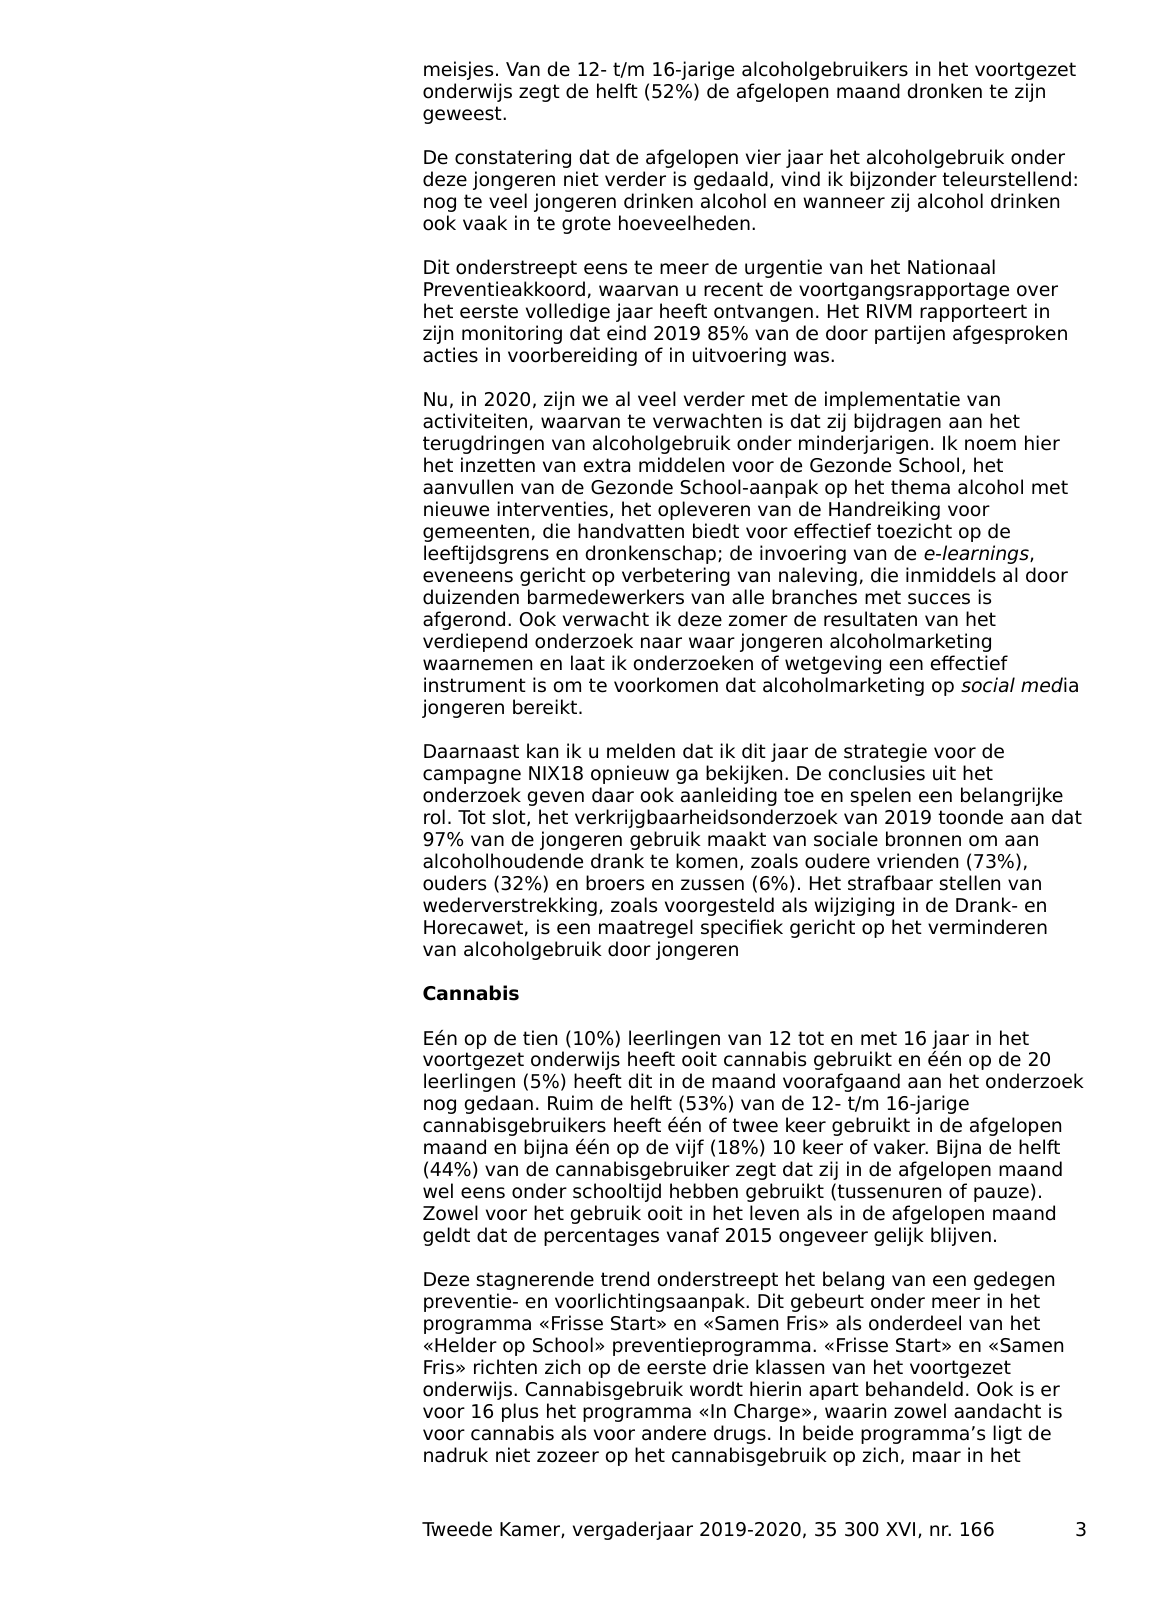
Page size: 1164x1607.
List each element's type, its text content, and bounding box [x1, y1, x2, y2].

subtitle Cannabis [422, 983, 1087, 1005]
text Eén op de tien (10%) leerlingen van 12 tot en met 16 jaar in het voortgezet onderwijs heeft ooit cannabis gebruikt en één op de 20 leerlingen (5%) heeft dit in de maand voorafgaand aan het onderzoek nog gedaan. Ruim de helft (53%) van de 12- t/m 16-jarige cannabisgebruikers heeft één of twee keer gebruikt in de afgelopen maand en bijna één op de vijf (18%) 10 keer of vaker. Bijna de helft (44%) van de cannabisgebruiker zegt dat zij in de afgelopen maand wel eens onder schooltijd hebben gebruikt (tussenuren of pauze). Zowel voor het gebruik ooit in het leven als in de afgelopen maand geldt dat de percentages vanaf 2015 ongeveer gelijk blijven. [422, 1027, 1087, 1247]
text Dit onderstreept eens te meer de urgentie van het Nationaal Preventieakkoord, waarvan u recent de voortgangsrapportage over het eerste volledige jaar heeft ontvangen. Het RIVM rapporteert in zijn monitoring dat eind 2019 85% van de door partijen afgesproken acties in voorbereiding of in uitvoering was. [422, 257, 1087, 367]
text meisjes. Van de 12- t/m 16-jarige alcoholgebruikers in het voortgezet onderwijs zegt de helft (52%) de afgelopen maand dronken te zijn geweest. [422, 59, 1087, 125]
text De constatering dat de afgelopen vier jaar het alcoholgebruik onder deze jongeren niet verder is gedaald, vind ik bijzonder teleurstellend: nog te veel jongeren drinken alcohol en wanneer zij alcohol drinken ook vaak in te grote hoeveelheden. [422, 147, 1087, 235]
text Nu, in 2020, zijn we al veel verder met de implementatie van activiteiten, waarvan te verwachten is dat zij bijdragen aan het terugdringen van alcoholgebruik onder minderjarigen. Ik noem hier het inzetten van extra middelen voor de Gezonde School, het aanvullen van de Gezonde School-aanpak op het thema alcohol met nieuwe interventies, het opleveren van de Handreiking voor gemeenten, die handvatten biedt voor effectief toezicht op de leeftijdsgrens en dronkenschap; de invoering van de e-learnings, eveneens gericht op verbetering van naleving, die inmiddels al door duizenden barmedewerkers van alle branches met succes is afgerond. Ook verwacht ik deze zomer de resultaten van het verdiepend onderzoek naar waar jongeren alcoholmarketing waarnemen en laat ik onderzoeken of wetgeving een effectief instrument is om te voorkomen dat alcoholmarketing op social media jongeren bereikt. [422, 389, 1087, 719]
text Deze stagnerende trend onderstreept het belang van een gedegen preventie- en voorlichtingsaanpak. Dit gebeurt onder meer in het programma «Frisse Start» en «Samen Fris» als onderdeel van het «Helder op School» preventieprogramma. «Frisse Start» en «Samen Fris» richten zich op de eerste drie klassen van het voortgezet onderwijs. Cannabisgebruik wordt hierin apart behandeld. Ook is er voor 16 plus het programma «In Charge», waarin zowel aandacht is voor cannabis als voor andere drugs. In beide programma’s ligt de nadruk niet zozeer op het cannabisgebruik op zich, maar in het [422, 1269, 1087, 1467]
text Daarnaast kan ik u melden dat ik dit jaar de strategie voor de campagne NIX18 opnieuw ga bekijken. De conclusies uit het onderzoek geven daar ook aanleiding toe en spelen een belangrijke rol. Tot slot, het verkrijgbaarheidsonderzoek van 2019 toonde aan dat 97% van de jongeren gebruik maakt van sociale bronnen om aan alcoholhoudende drank te komen, zoals oudere vrienden (73%), ouders (32%) en broers en zussen (6%). Het strafbaar stellen van wederverstrekking, zoals voorgesteld als wijziging in de Drank- en Horecawet, is een maatregel specifiek gericht op het verminderen van alcoholgebruik door jongeren [422, 741, 1087, 961]
